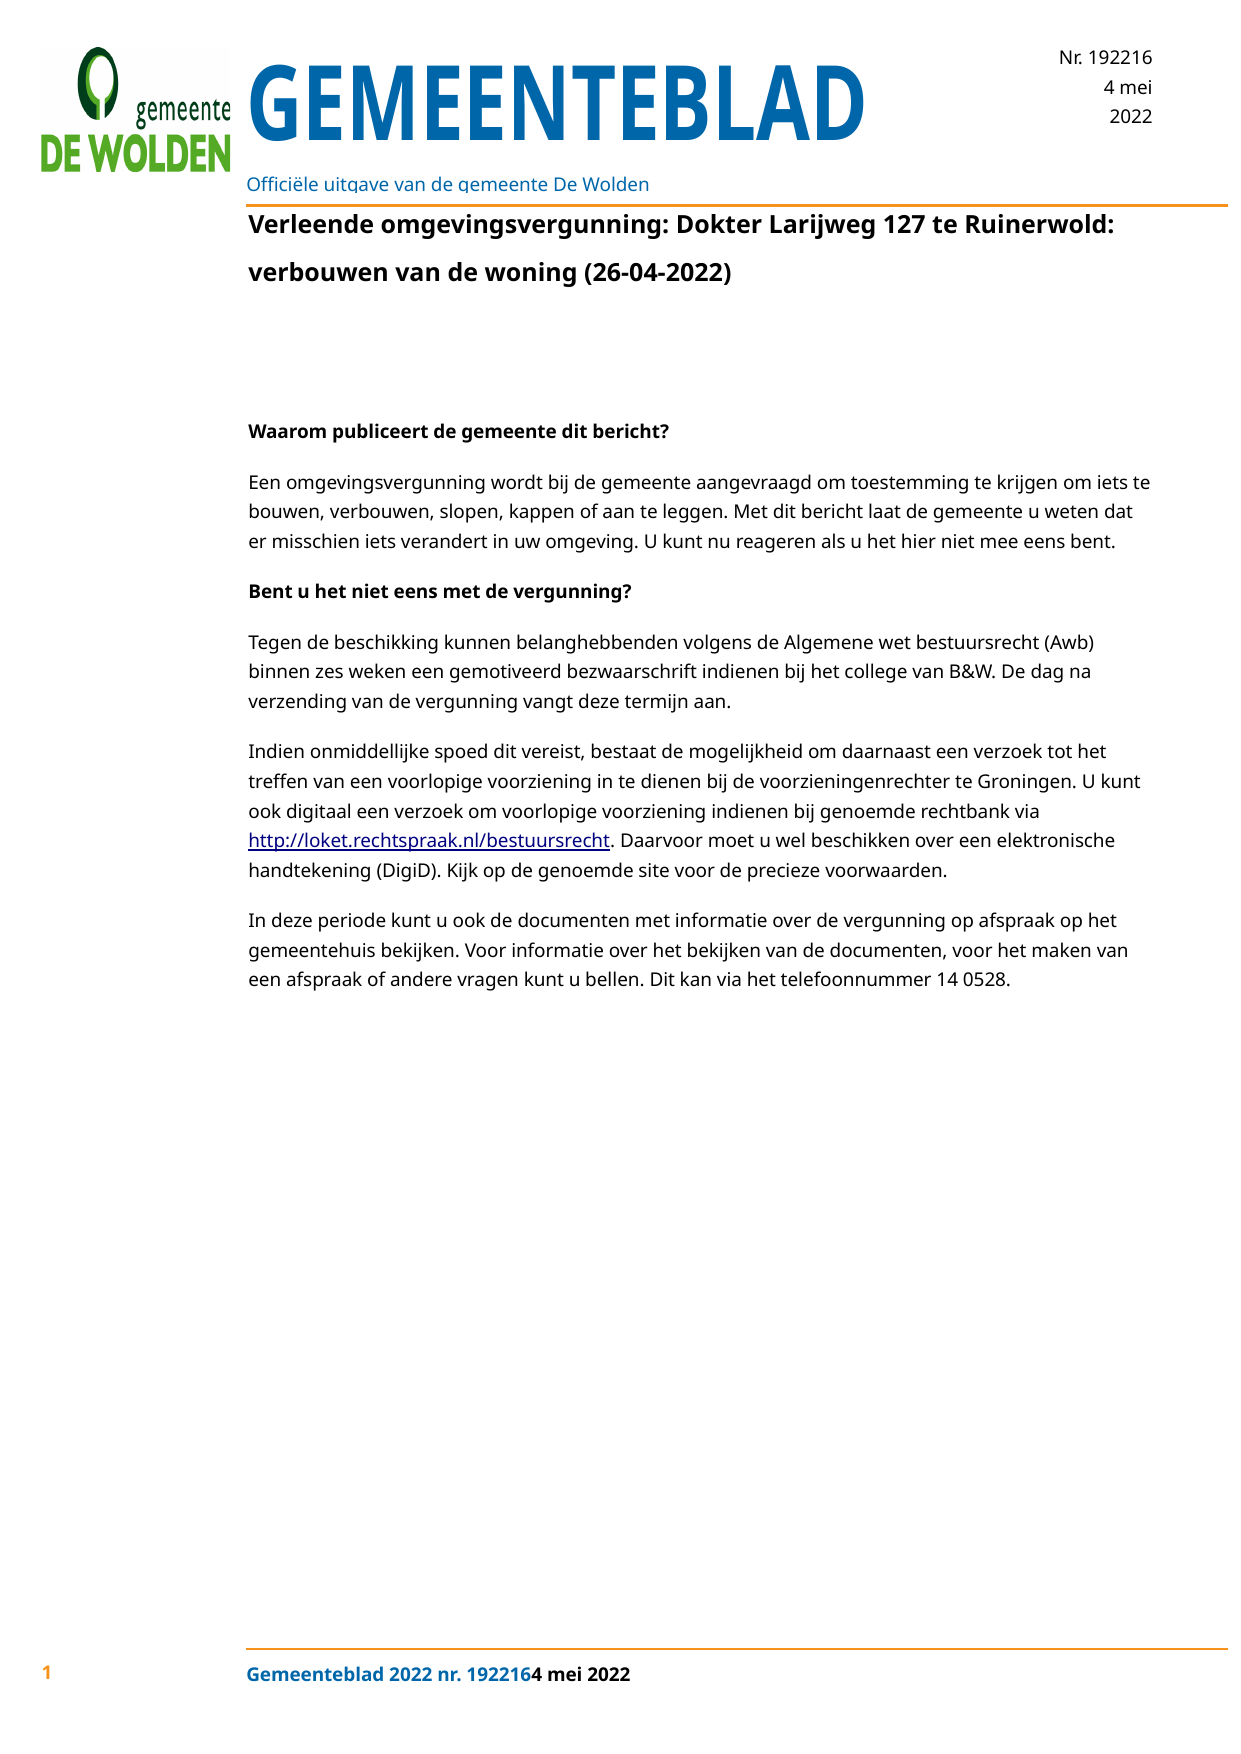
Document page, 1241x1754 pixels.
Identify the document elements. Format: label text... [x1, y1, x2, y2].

text Indien onmiddellijke spoed dit vereist, bestaat de mogelijkheid om daarnaast een verzoek tot het treffen van een voorlopige voorziening in te dienen bij de voorzieningenrechter te Groningen. U kunt ook digitaal een verzoek om voorlopige voorziening indienen bij genoemde rechtbank via http://loket.rechtspraak.nl/bestuursrecht. Daarvoor moet u wel beschikken over een elektronische handtekening (DigiD). Kijk op de genoemde site voor de precieze voorwaarden. [248, 739, 1152, 883]
text In deze periode kunt u ook de documenten met informatie over de vergunning op afspraak op het gemeentehuis bekijken. Voor informatie over het bekijken van de documenten, voor het maken van een afspraak of andere vragen kunt u bellen. Dit kan via het telefoonnummer 14 0528. [248, 907, 1152, 992]
text Verleende omgevingsvergunning: Dokter Larijweg 127 te Ruinerwold: verbouwen van de woning (26-04-2022) [248, 207, 1152, 288]
text Tegen de beschikking kunnen belanghebbenden volgens de Algemene wet bestuursrecht (Awb) binnen zes weken een gemotiveerd bezwaarschrift indienen bij het college van B&W. De dag na verzending van de vergunning vangt deze termijn aan. [248, 629, 1152, 714]
picture [41, 47, 231, 172]
text Waarom publiceert de gemeente dit bericht? [248, 419, 1152, 444]
text Bent u het niet eens met de vergunning? [248, 579, 1152, 604]
text Een omgevingsvergunning wordt bij de gemeente aangevraagd om toestemming te krijgen om iets te bouwen, verbouwen, slopen, kappen of aan te leggen. Met dit bericht laat de gemeente u weten dat er misschien iets verandert in uw omgeving. U kunt nu reageren als u het hier niet mee eens bent. [248, 469, 1152, 554]
